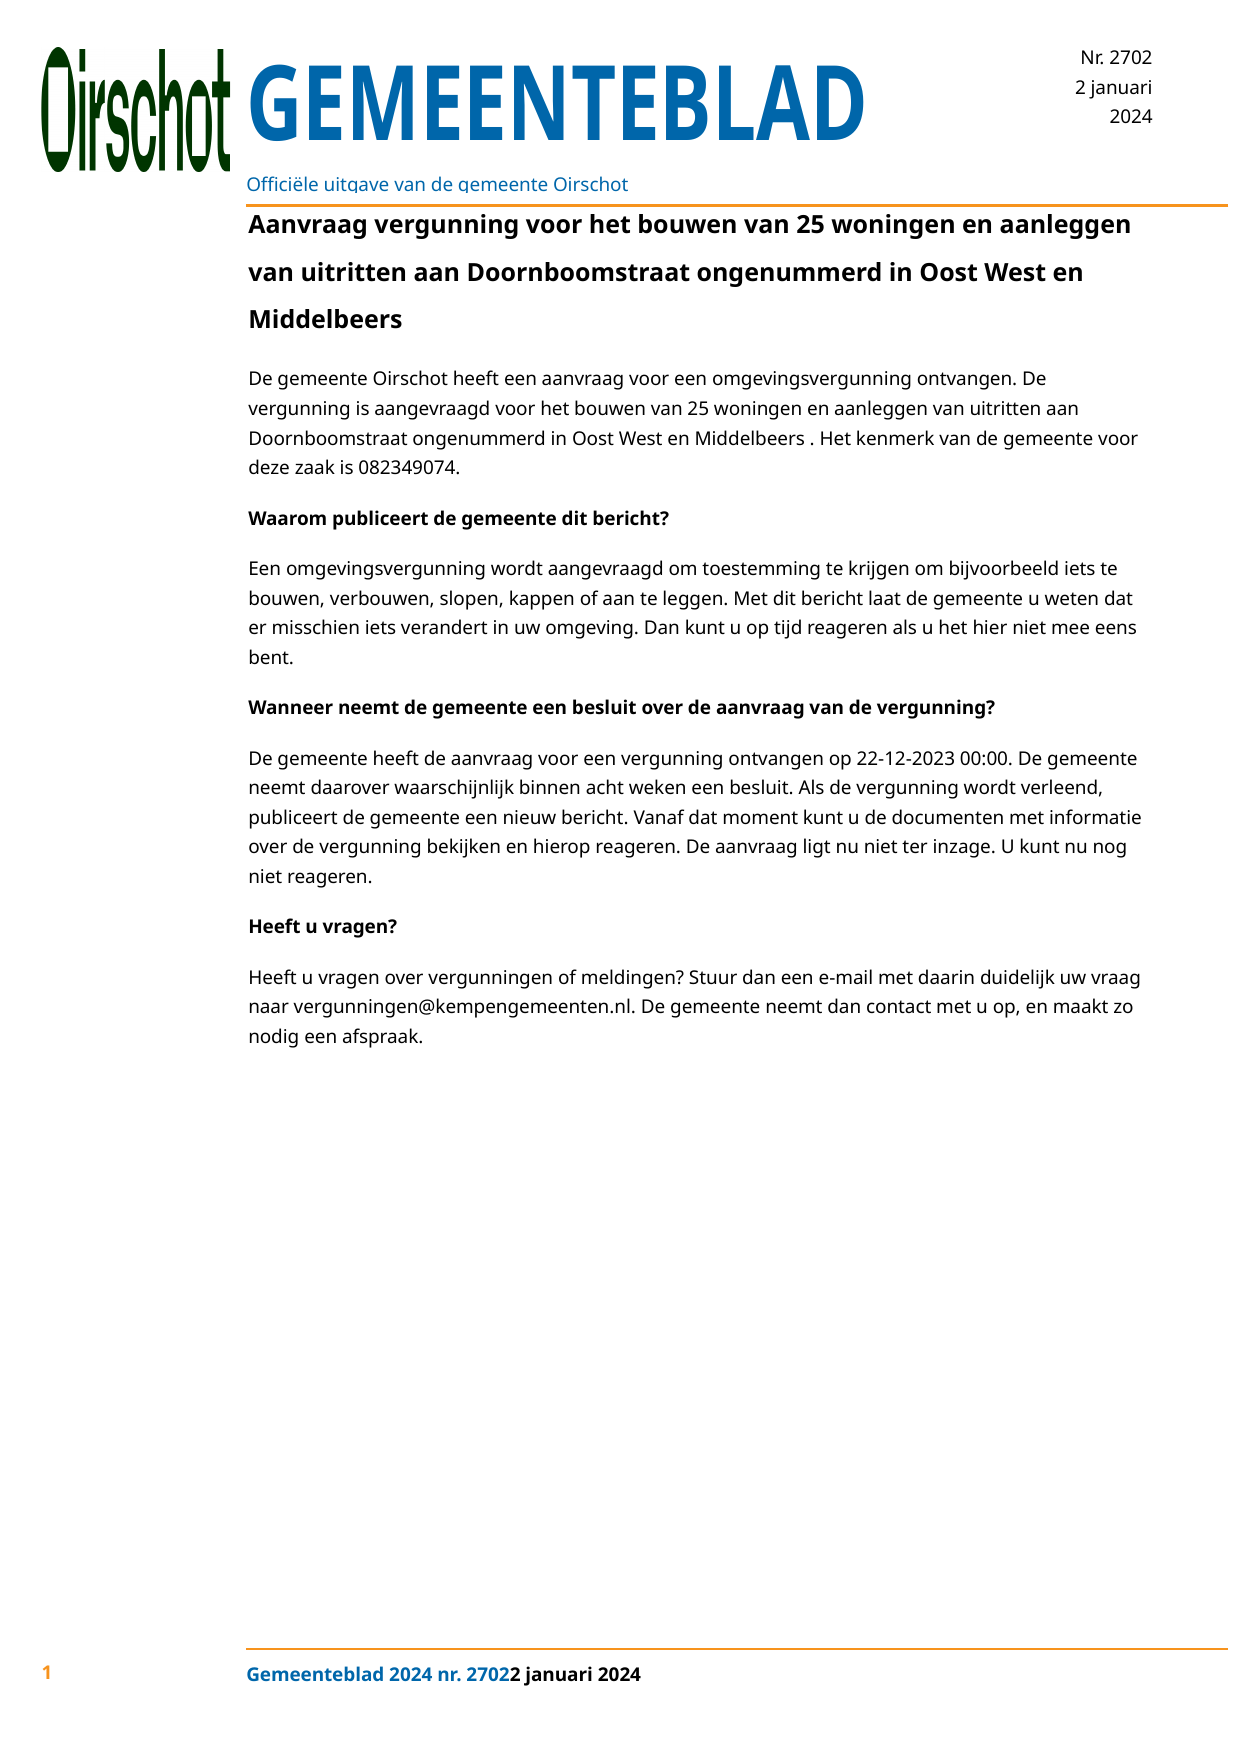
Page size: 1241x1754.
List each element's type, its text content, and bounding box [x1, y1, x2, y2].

text Wanneer neemt de gemeente een besluit over de aanvraag van de vergunning? [248, 694, 1152, 720]
text Een omgevingsvergunning wordt aangevraagd om toestemming te krijgen om bijvoorbeeld iets te bouwen, verbouwen, slopen, kappen of aan te leggen. Met dit bericht laat de gemeente u weten dat er misschien iets verandert in uw omgeving. Dan kunt u op tijd reageren als u het hier niet mee eens bent. [248, 555, 1152, 669]
text Heeft u vragen over vergunningen of meldingen? Stuur dan een e-mail met daarin duidelijk uw vraag naar vergunningen@kempengemeenten.nl. De gemeente neemt dan contact met u op, en maakt zo nodig een afspraak. [248, 964, 1152, 1049]
text De gemeente Oirschot heeft een aanvraag voor een omgevingsvergunning ontvangen. De vergunning is aangevraagd voor het bouwen van 25 woningen en aanleggen van uitritten aan Doornboomstraat ongenummerd in Oost West en Middelbeers . Het kenmerk van de gemeente voor deze zaak is 082349074. [248, 366, 1152, 480]
text Heeft u vragen? [248, 913, 1152, 939]
text De gemeente heeft de aanvraag voor een vergunning ontvangen op 22-12-2023 00:00. De gemeente neemt daarover waarschijnlijk binnen acht weken een besluit. Als de vergunning wordt verleend, publiceert de gemeente een nieuw bericht. Vanaf dat moment kunt u de documenten met informatie over de vergunning bekijken en hierop reageren. De aanvraag ligt nu niet ter inzage. U kunt nu nog niet reageren. [248, 745, 1152, 889]
text Waarom publiceert de gemeente dit bericht? [248, 505, 1152, 530]
text Aanvraag vergunning voor het bouwen van 25 woningen en aanleggen van uitritten aan Doornboomstraat ongenummerd in Oost West en Middelbeers [248, 207, 1152, 336]
picture [41, 47, 231, 172]
